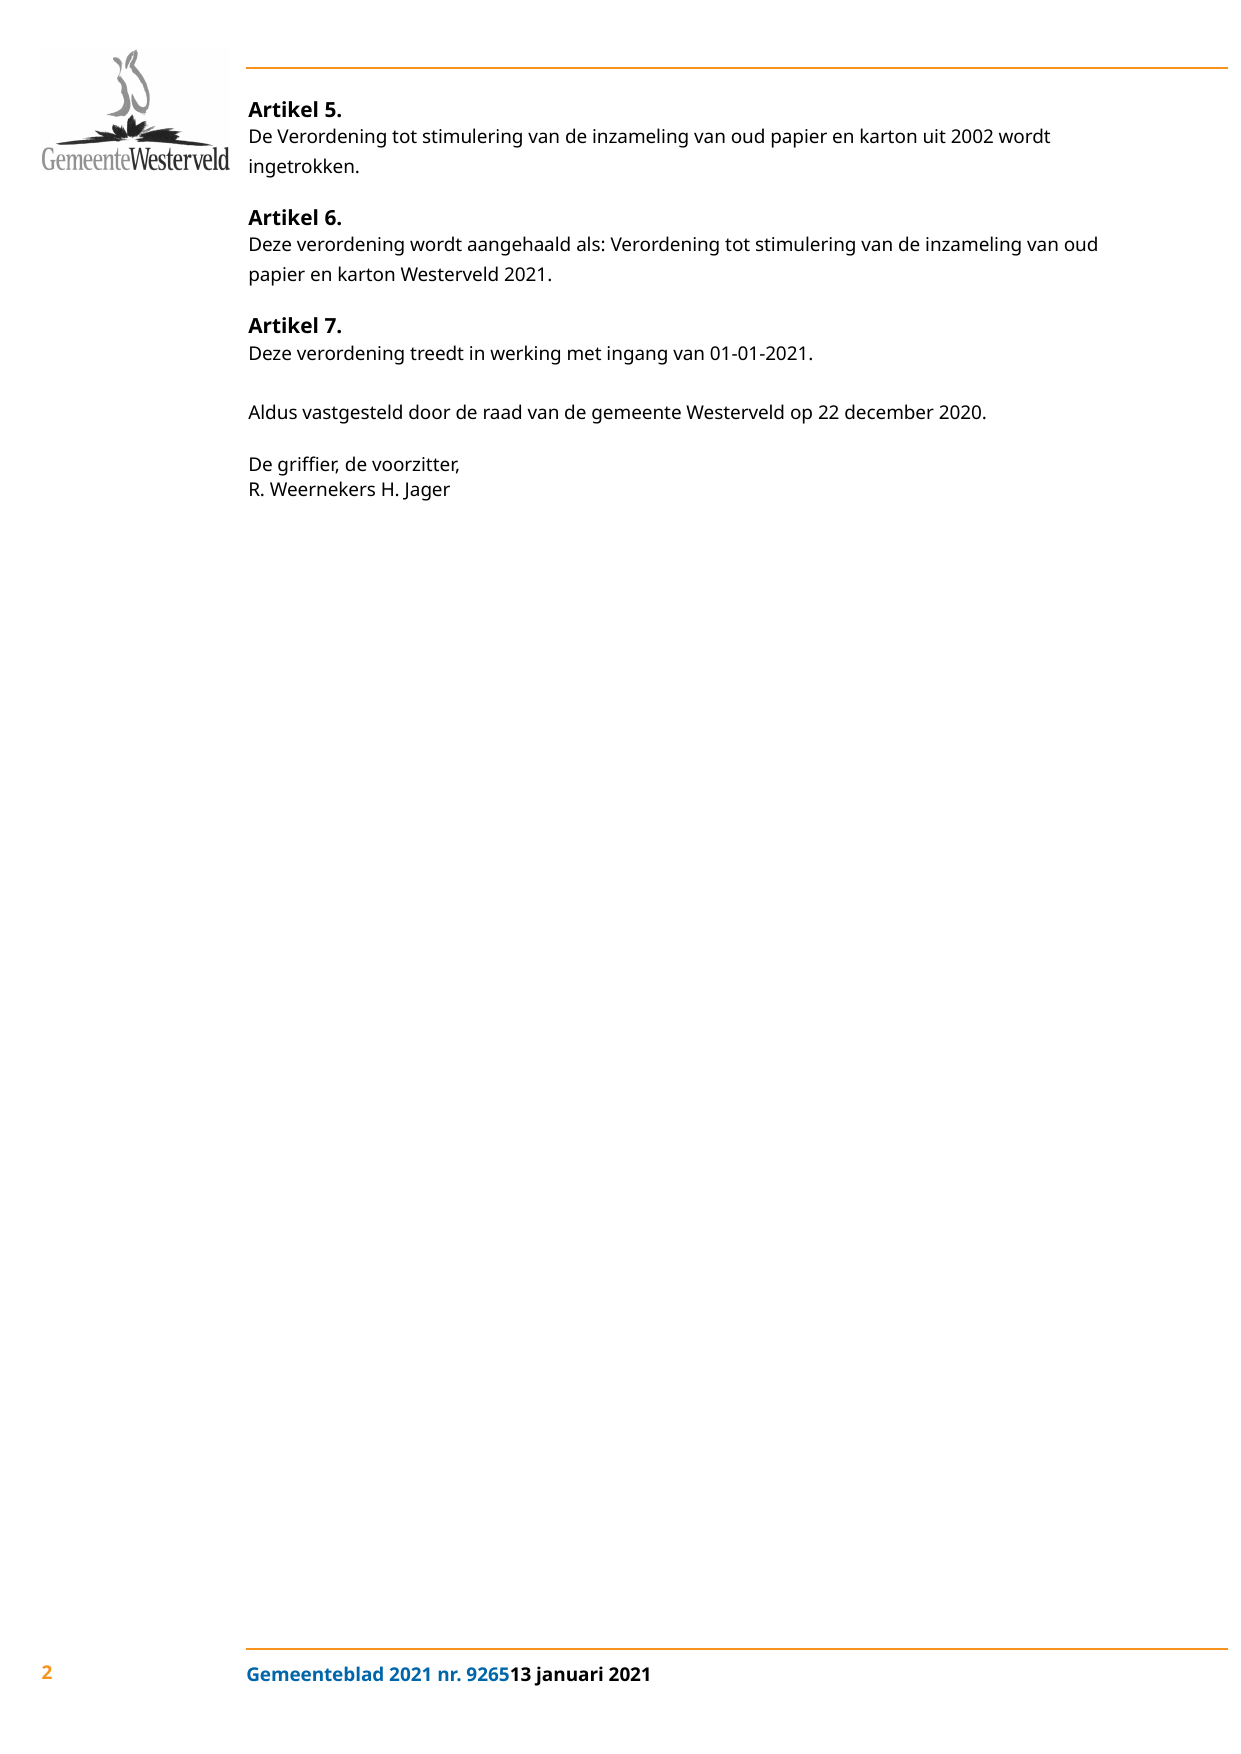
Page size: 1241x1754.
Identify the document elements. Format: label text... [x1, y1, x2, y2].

text Deze verordening wordt aangehaald als: Verordening tot stimulering van de inzameling van oud papier en karton Westerveld 2021. [248, 232, 1152, 287]
text Aldus vastgesteld door de raad van de gemeente Westerveld op 22 december 2020. [248, 399, 1152, 425]
text Artikel 6. [248, 203, 1152, 232]
picture [41, 47, 231, 172]
text De griffier, de voorzitter, [248, 451, 1152, 476]
text De Verordening tot stimulering van de inzameling van oud papier en karton uit 2002 wordt ingetrokken. [248, 123, 1152, 178]
text Artikel 7. [248, 312, 1152, 340]
text Deze verordening treedt in werking met ingang van 01-01-2021. [248, 340, 1152, 366]
text Artikel 5. [248, 95, 1152, 123]
text R. Weernekers H. Jager [248, 476, 1152, 502]
